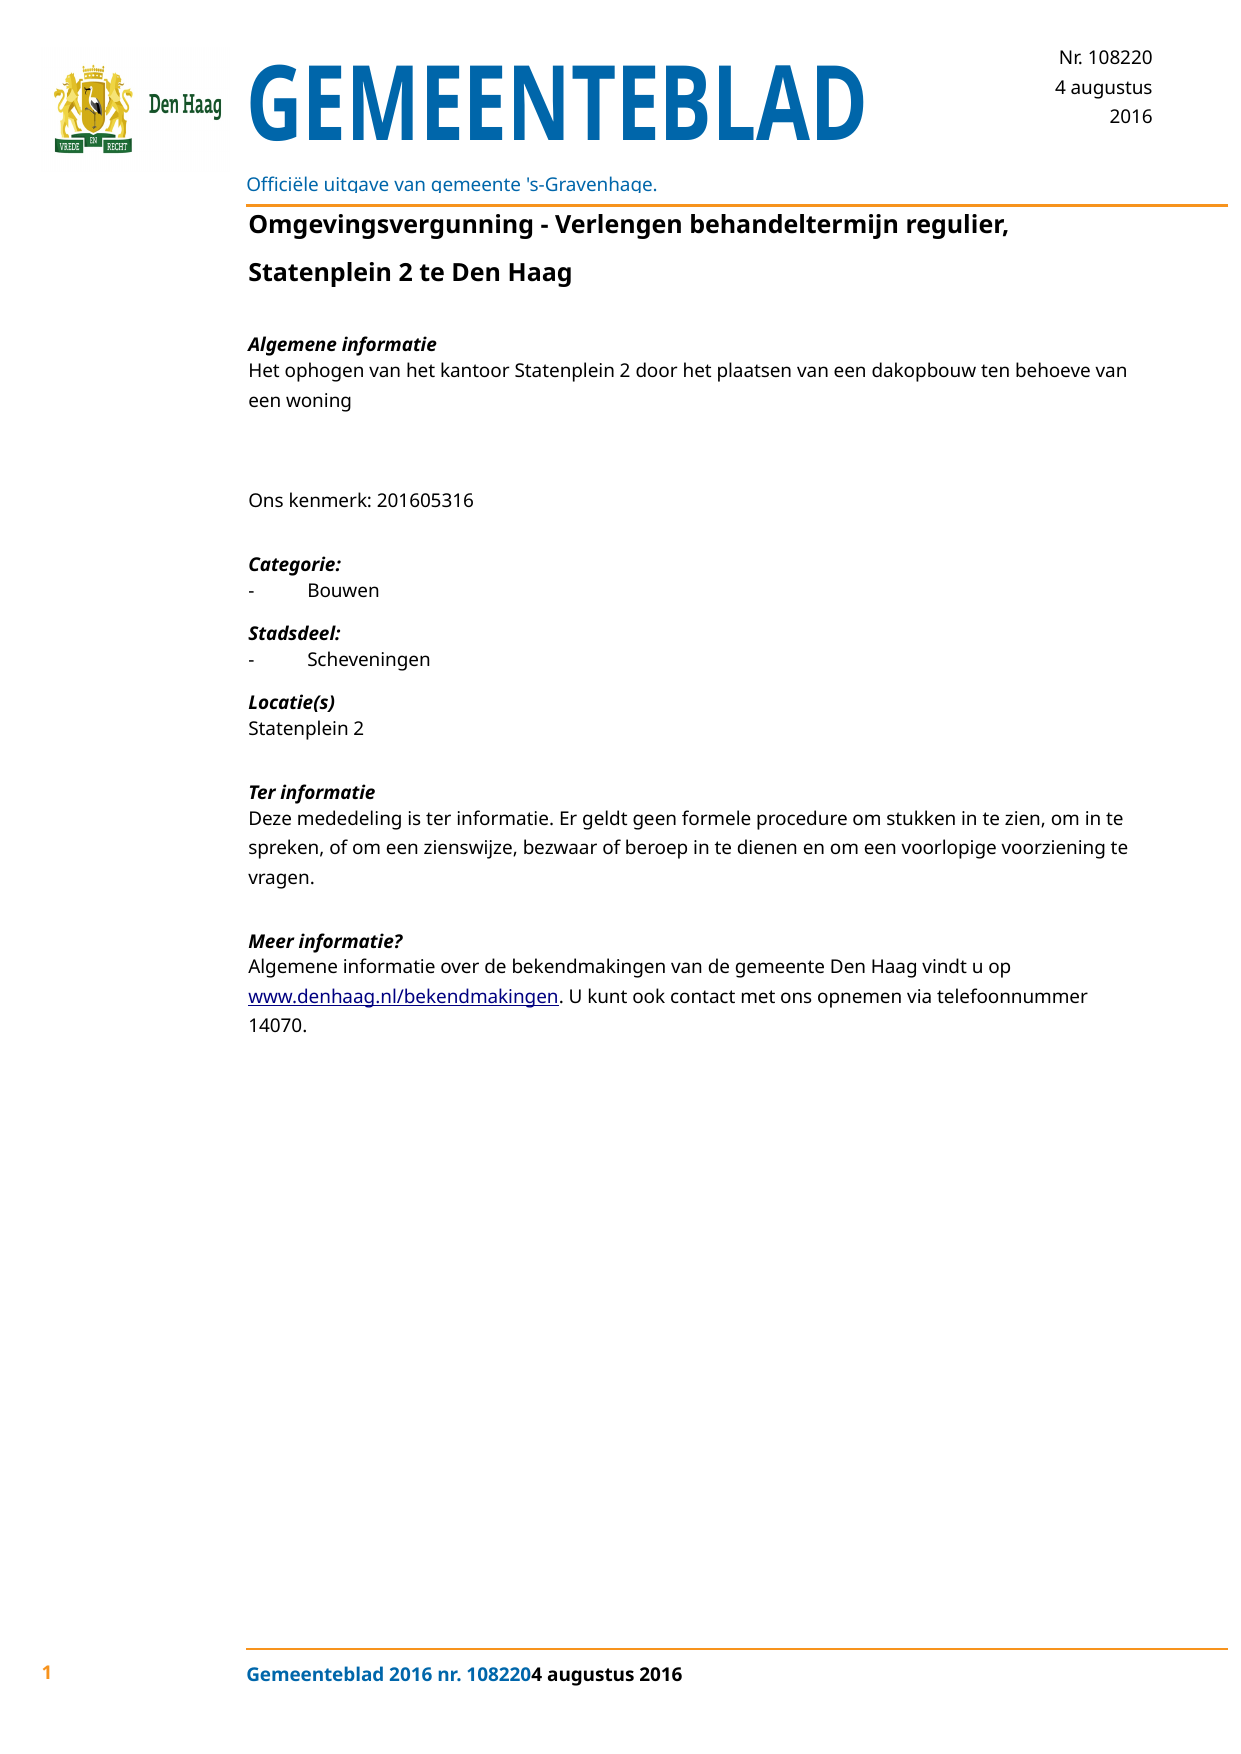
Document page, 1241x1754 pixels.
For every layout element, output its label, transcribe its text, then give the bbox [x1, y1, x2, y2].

text Omgevingsvergunning - Verlengen behandeltermijn regulier, Statenplein 2 te Den Haag [248, 207, 1152, 288]
text Algemene informatie [248, 331, 1152, 357]
list Scheveningen [248, 646, 1152, 672]
text Ter informatie [248, 779, 1152, 805]
text Stadsdeel: [248, 620, 1152, 646]
text Deze mededeling is ter informatie. Er geldt geen formele procedure om stukken in te zien, om in te spreken, of om een zienswijze, bezwaar of beroep in te dienen en om een voorlopige voorziening te vragen. [248, 805, 1152, 889]
text Ons kenmerk: 201605316 [248, 488, 1152, 513]
picture [41, 47, 231, 172]
text Het ophogen van het kantoor Statenplein 2 door het plaatsen van een dakopbouw ten behoeve van een woning [248, 357, 1152, 412]
text Categorie: [248, 552, 1152, 577]
text Locatie(s) [248, 689, 1152, 715]
list Bouwen [248, 577, 1152, 603]
text Statenplein 2 [248, 715, 1152, 741]
text Algemene informatie over de bekendmakingen van de gemeente Den Haag vindt u op www.denhaag.nl/bekendmakingen. U kunt ook contact met ons opnemen via telefoonnummer 14070. [248, 953, 1152, 1038]
text Meer informatie? [248, 928, 1152, 953]
